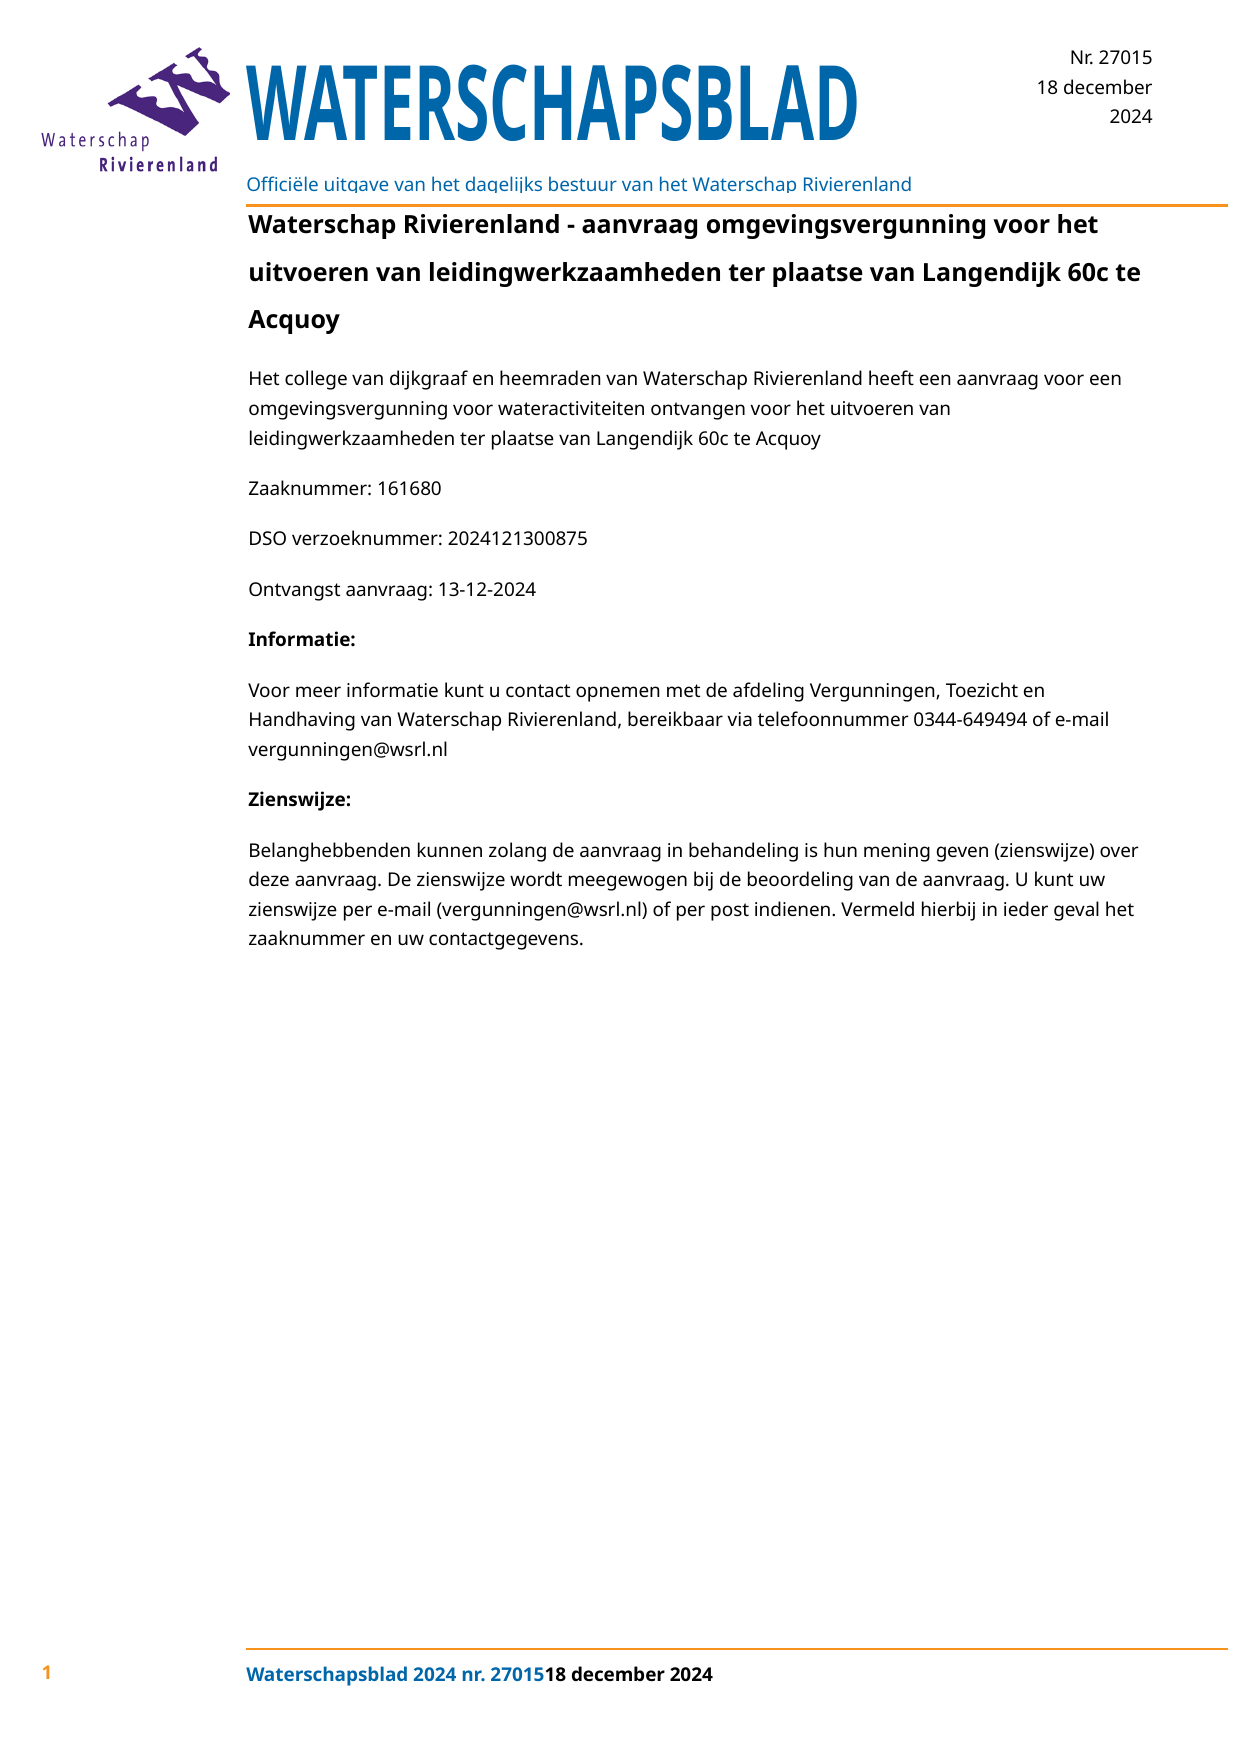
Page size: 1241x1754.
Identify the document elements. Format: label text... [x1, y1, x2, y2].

text Informatie: [248, 626, 1152, 652]
text Waterschap Rivierenland - aanvraag omgevingsvergunning voor het uitvoeren van leidingwerkzaamheden ter plaatse van Langendijk 60c te Acquoy [248, 207, 1152, 336]
text Zaaknummer: 161680 [248, 475, 1152, 501]
text Ontvangst aanvraag: 13-12-2024 [248, 576, 1152, 602]
text Het college van dijkgraaf en heemraden van Waterschap Rivierenland heeft een aanvraag voor een omgevingsvergunning voor wateractiviteiten ontvangen voor het uitvoeren van leidingwerkzaamheden ter plaatse van Langendijk 60c te Acquoy [248, 366, 1152, 450]
text Belanghebbenden kunnen zolang de aanvraag in behandeling is hun mening geven (zienswijze) over deze aanvraag. De zienswijze wordt meegewogen bij de beoordeling van de aanvraag. U kunt uw zienswijze per e-mail (vergunningen@wsrl.nl) of per post indienen. Vermeld hierbij in ieder geval het zaaknummer en uw contactgegevens. [248, 837, 1152, 951]
picture [41, 47, 231, 172]
text Zienswijze: [248, 786, 1152, 812]
text DSO verzoeknummer: 2024121300875 [248, 526, 1152, 551]
text Voor meer informatie kunt u contact opnemen met de afdeling Vergunningen, Toezicht en Handhaving van Waterschap Rivierenland, bereikbaar via telefoonnummer 0344-649494 of e-mail vergunningen@wsrl.nl [248, 677, 1152, 762]
